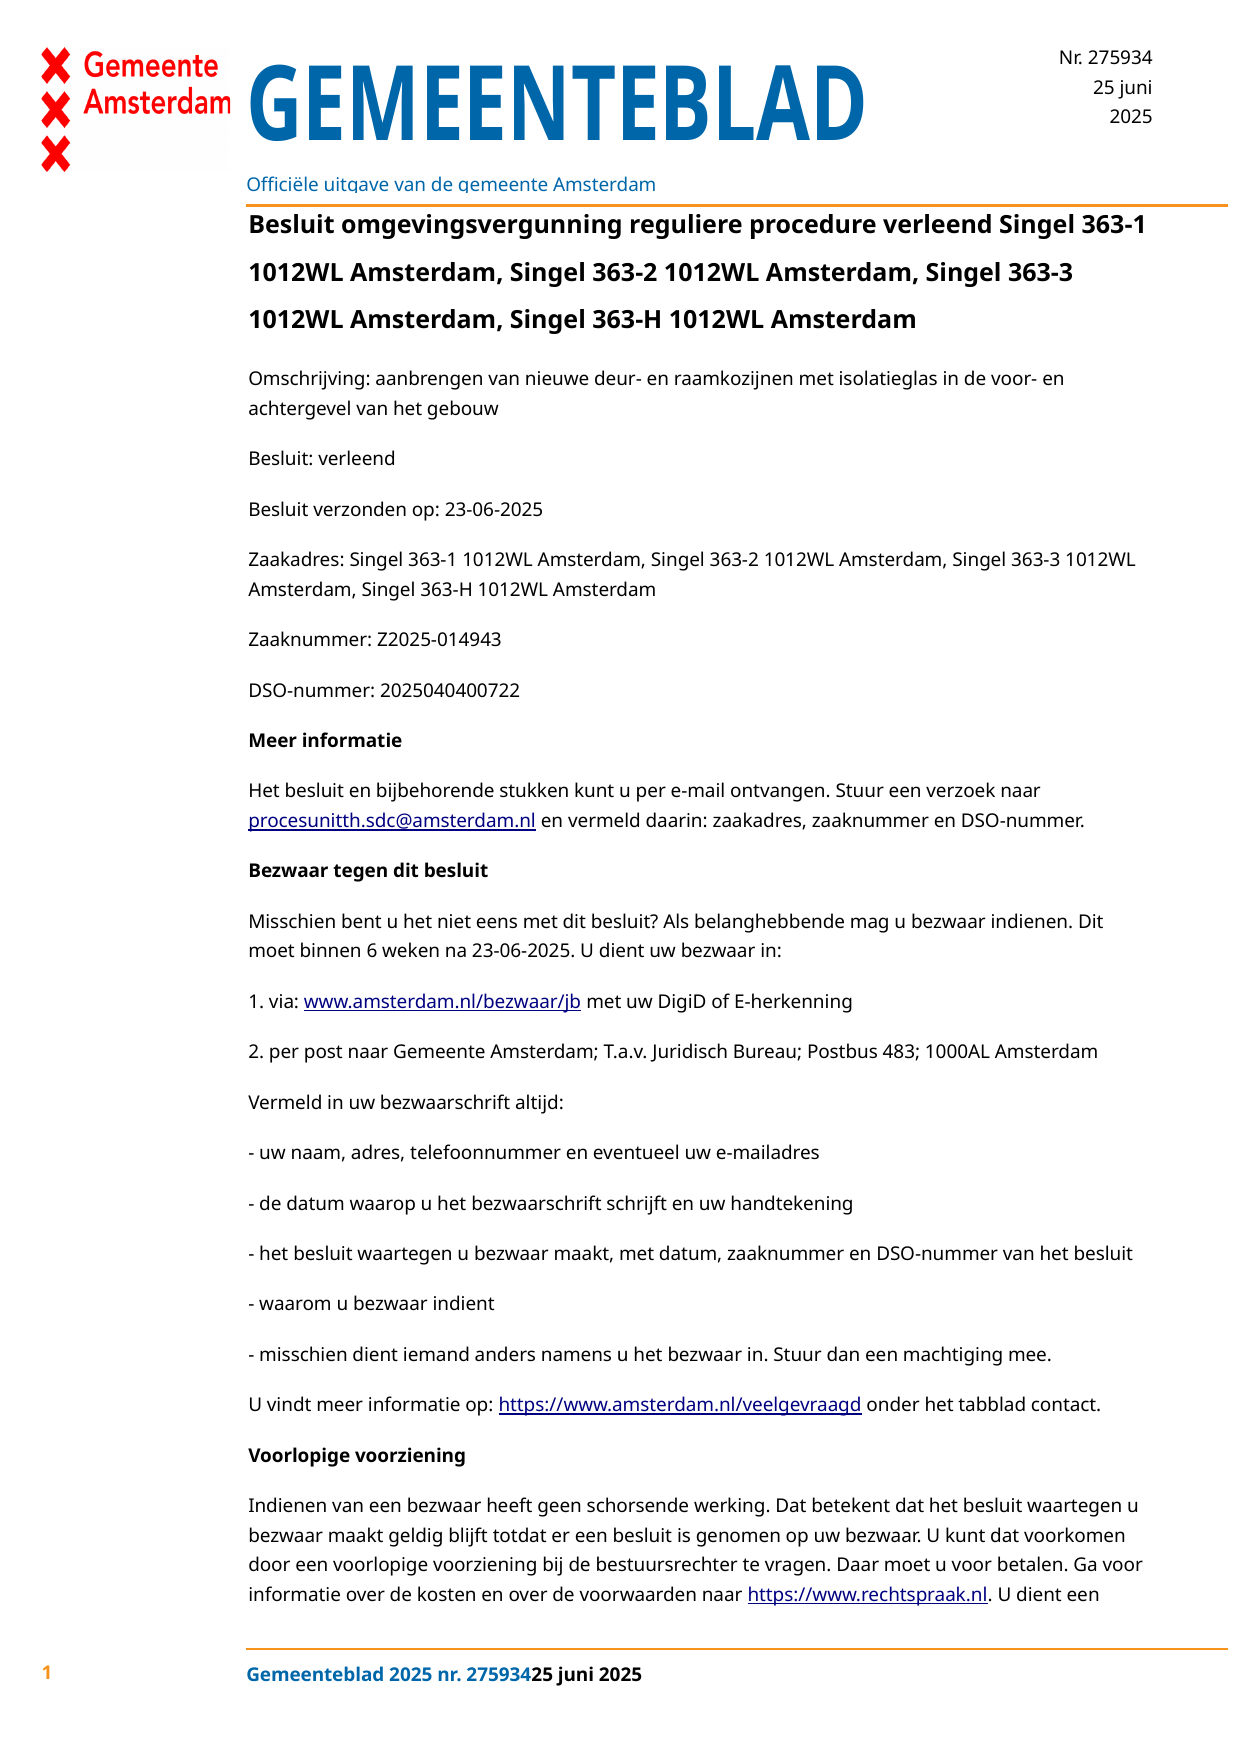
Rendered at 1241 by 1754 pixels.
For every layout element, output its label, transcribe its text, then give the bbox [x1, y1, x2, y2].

text Vermeld in uw bezwaarschrift altijd: [248, 1089, 1152, 1114]
text DSO-nummer: 2025040400722 [248, 677, 1152, 702]
text - de datum waarop u het bezwaarschrift schrijft en uw handtekening [248, 1190, 1152, 1215]
text Besluit verzonden op: 23-06-2025 [248, 496, 1152, 522]
text Omschrijving: aanbrengen van nieuwe deur- en raamkozijnen met isolatieglas in de voor- en achtergevel van het gebouw [248, 366, 1152, 421]
text - uw naam, adres, telefoonnummer en eventueel uw e-mailadres [248, 1139, 1152, 1165]
text 2. per post naar Gemeente Amsterdam; T.a.v. Juridisch Bureau; Postbus 483; 1000AL Amsterdam [248, 1038, 1152, 1064]
text - het besluit waartegen u bezwaar maakt, met datum, zaaknummer en DSO-nummer van het besluit [248, 1240, 1152, 1266]
text Het besluit en bijbehorende stukken kunt u per e-mail ontvangen. Stuur een verzoek naar procesunitth.sdc@amsterdam.nl en vermeld daarin: zaakadres, zaaknummer en DSO-nummer. [248, 778, 1152, 833]
text Indienen van een bezwaar heeft geen schorsende werking. Dat betekent dat het besluit waartegen u bezwaar maakt geldig blijft totdat er een besluit is genomen op uw bezwaar. U kunt dat voorkomen door een voorlopige voorziening bij de bestuursrechter te vragen. Daar moet u voor betalen. Ga voor informatie over de kosten en over de voorwaarden naar https://www.rechtspraak.nl. U dient een [248, 1492, 1152, 1607]
text Zaakadres: Singel 363-1 1012WL Amsterdam, Singel 363-2 1012WL Amsterdam, Singel 363-3 1012WL Amsterdam, Singel 363-H 1012WL Amsterdam [248, 546, 1152, 602]
text Bezwaar tegen dit besluit [248, 858, 1152, 883]
text Besluit: verleend [248, 446, 1152, 471]
text U vindt meer informatie op: https://www.amsterdam.nl/veelgevraagd onder het tabblad contact. [248, 1391, 1152, 1417]
text - waarom u bezwaar indient [248, 1291, 1152, 1316]
text Misschien bent u het niet eens met dit besluit? Als belanghebbende mag u bezwaar indienen. Dit moet binnen 6 weken na 23-06-2025. U dient uw bezwaar in: [248, 908, 1152, 963]
text Meer informatie [248, 727, 1152, 753]
text - misschien dient iemand anders namens u het bezwaar in. Stuur dan een machtiging mee. [248, 1341, 1152, 1367]
text Voorlopige voorziening [248, 1442, 1152, 1467]
picture [41, 47, 231, 172]
text Besluit omgevingsvergunning reguliere procedure verleend Singel 363-1 1012WL Amsterdam, Singel 363-2 1012WL Amsterdam, Singel 363-3 1012WL Amsterdam, Singel 363-H 1012WL Amsterdam [248, 207, 1152, 336]
text 1. via: www.amsterdam.nl/bezwaar/jb met uw DigiD of E-herkenning [248, 988, 1152, 1014]
text Zaaknummer: Z2025-014943 [248, 626, 1152, 652]
